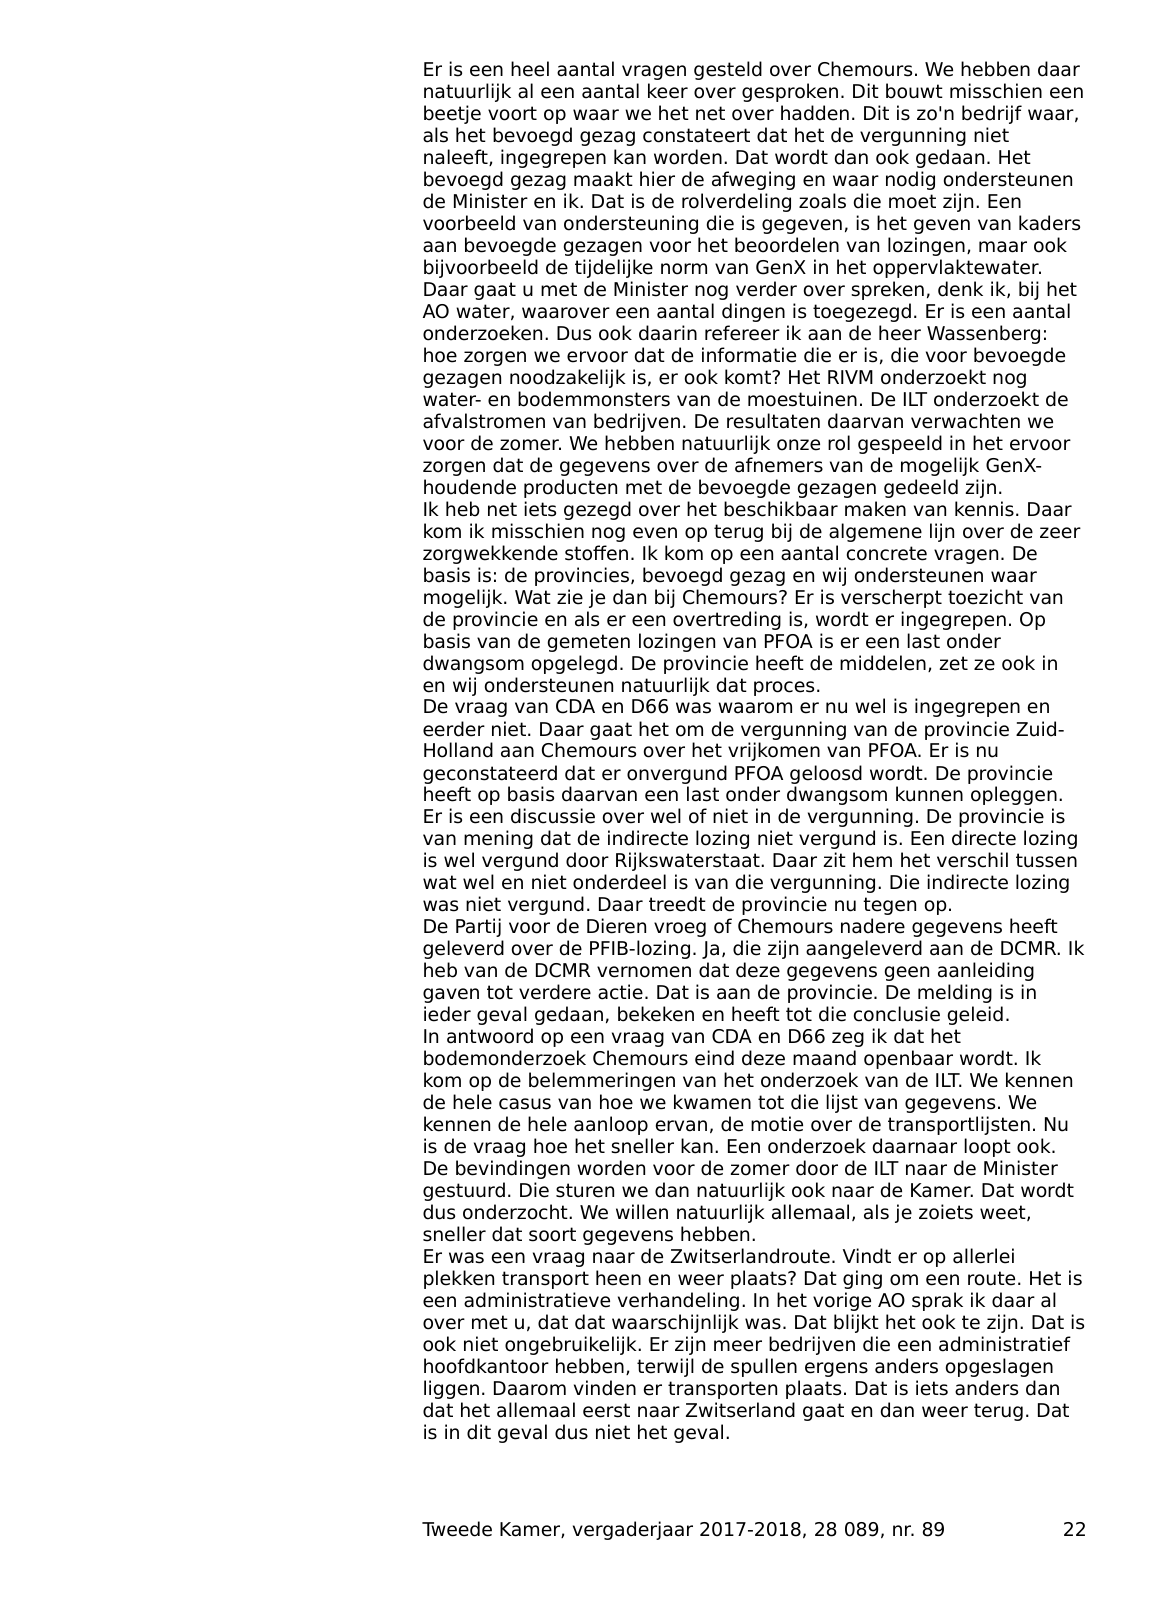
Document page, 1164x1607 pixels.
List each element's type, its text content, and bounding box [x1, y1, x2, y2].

text De Partij voor de Dieren vroeg of Chemours nadere gegevens heeft geleverd over de PFIB-lozing. Ja, die zijn aangeleverd aan de DCMR. Ik heb van de DCMR vernomen dat deze gegevens geen aanleiding gaven tot verdere actie. Dat is aan de provincie. De melding is in ieder geval gedaan, bekeken en heeft tot die conclusie geleid. [422, 916, 1087, 1026]
text In antwoord op een vraag van CDA en D66 zeg ik dat het bodemonderzoek Chemours eind deze maand openbaar wordt. Ik kom op de belemmeringen van het onderzoek van de ILT. We kennen de hele casus van hoe we kwamen tot die lijst van gegevens. We kennen de hele aanloop ervan, de motie over de transportlijsten. Nu is de vraag hoe het sneller kan. Een onderzoek daarnaar loopt ook. De bevindingen worden voor de zomer door de ILT naar de Minister gestuurd. Die sturen we dan natuurlijk ook naar de Kamer. Dat wordt dus onderzocht. We willen natuurlijk allemaal, als je zoiets weet, sneller dat soort gegevens hebben. [422, 1026, 1087, 1246]
text Ik heb net iets gezegd over het beschikbaar maken van kennis. Daar kom ik misschien nog even op terug bij de algemene lijn over de zeer zorgwekkende stoffen. Ik kom op een aantal concrete vragen. De basis is: de provincies, bevoegd gezag en wij ondersteunen waar mogelijk. Wat zie je dan bij Chemours? Er is verscherpt toezicht van de provincie en als er een overtreding is, wordt er ingegrepen. Op basis van de gemeten lozingen van PFOA is er een last onder dwangsom opgelegd. De provincie heeft de middelen, zet ze ook in en wij ondersteunen natuurlijk dat proces. [422, 499, 1087, 696]
text De vraag van CDA en D66 was waarom er nu wel is ingegrepen en eerder niet. Daar gaat het om de vergunning van de provincie Zuid-Holland aan Chemours over het vrijkomen van PFOA. Er is nu geconstateerd dat er onvergund PFOA geloosd wordt. De provincie heeft op basis daarvan een last onder dwangsom kunnen opleggen. Er is een discussie over wel of niet in de vergunning. De provincie is van mening dat de indirecte lozing niet vergund is. Een directe lozing is wel vergund door Rijkswaterstaat. Daar zit hem het verschil tussen wat wel en niet onderdeel is van die vergunning. Die indirecte lozing was niet vergund. Daar treedt de provincie nu tegen op. [422, 696, 1087, 916]
text Er is een heel aantal vragen gesteld over Chemours. We hebben daar natuurlijk al een aantal keer over gesproken. Dit bouwt misschien een beetje voort op waar we het net over hadden. Dit is zo'n bedrijf waar, als het bevoegd gezag constateert dat het de vergunning niet naleeft, ingegrepen kan worden. Dat wordt dan ook gedaan. Het bevoegd gezag maakt hier de afweging en waar nodig ondersteunen de Minister en ik. Dat is de rolverdeling zoals die moet zijn. Een voorbeeld van ondersteuning die is gegeven, is het geven van kaders aan bevoegde gezagen voor het beoordelen van lozingen, maar ook bijvoorbeeld de tijdelijke norm van GenX in het oppervlaktewater. Daar gaat u met de Minister nog verder over spreken, denk ik, bij het AO water, waarover een aantal dingen is toegezegd. Er is een aantal onderzoeken. Dus ook daarin refereer ik aan de heer Wassenberg: hoe zorgen we ervoor dat de informatie die er is, die voor bevoegde gezagen noodzakelijk is, er ook komt? Het RIVM onderzoekt nog water- en bodemmonsters van de moestuinen. De ILT onderzoekt de afvalstromen van bedrijven. De resultaten daarvan verwachten we voor de zomer. We hebben natuurlijk onze rol gespeeld in het ervoor zorgen dat de gegevens over de afnemers van de mogelijk GenX-houdende producten met de bevoegde gezagen gedeeld zijn. [422, 59, 1087, 499]
text Er was een vraag naar de Zwitserlandroute. Vindt er op allerlei plekken transport heen en weer plaats? Dat ging om een route. Het is een administratieve verhandeling. In het vorige AO sprak ik daar al over met u, dat dat waarschijnlijk was. Dat blijkt het ook te zijn. Dat is ook niet ongebruikelijk. Er zijn meer bedrijven die een administratief hoofdkantoor hebben, terwijl de spullen ergens anders opgeslagen liggen. Daarom vinden er transporten plaats. Dat is iets anders dan dat het allemaal eerst naar Zwitserland gaat en dan weer terug. Dat is in dit geval dus niet het geval. [422, 1246, 1087, 1444]
